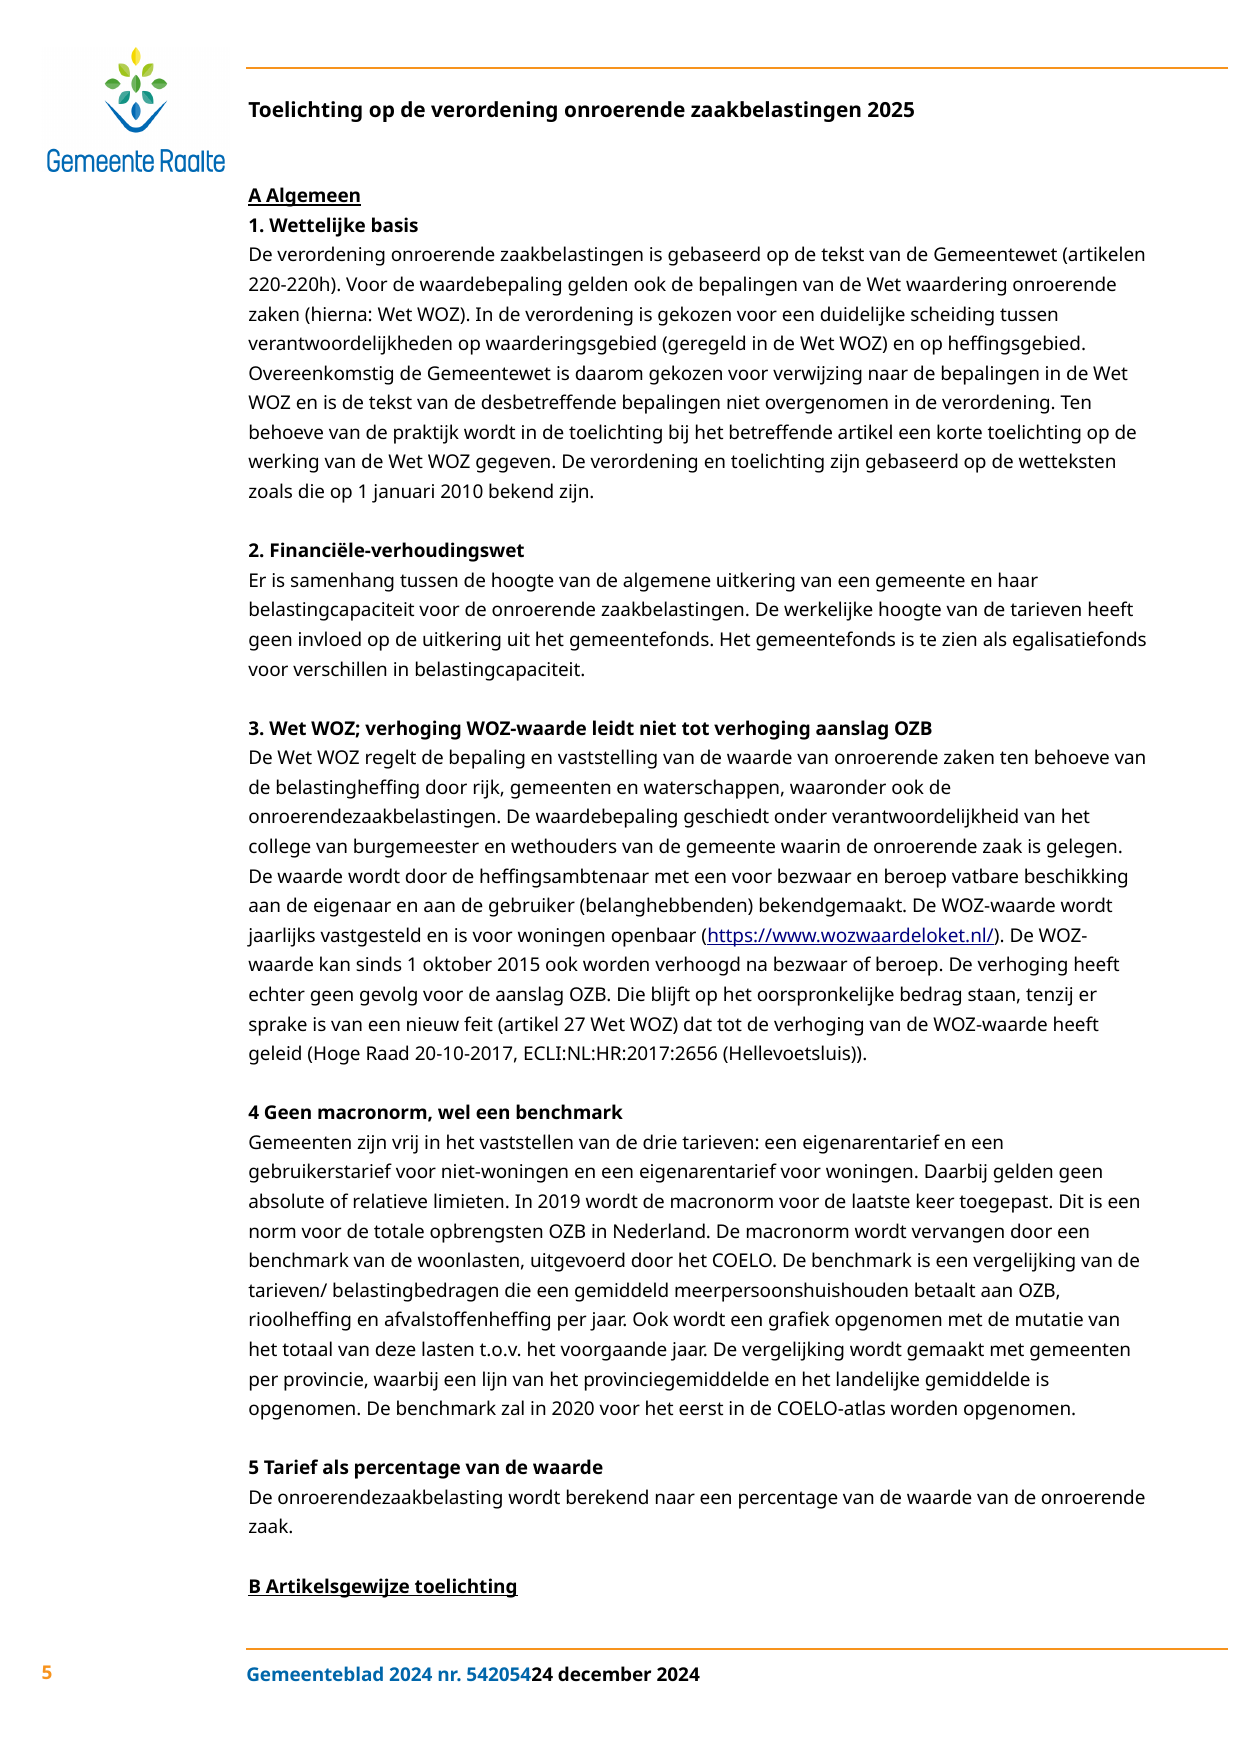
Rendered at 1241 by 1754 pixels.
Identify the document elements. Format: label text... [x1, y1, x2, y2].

text 4 Geen macronorm, wel een benchmark [248, 1099, 1152, 1125]
text De onroerendezaakbelasting wordt berekend naar een percentage van de waarde van de onroerende zaak. [248, 1484, 1152, 1539]
text 1. Wettelijke basis [248, 212, 1152, 238]
text De verordening onroerende zaakbelastingen is gebaseerd op de tekst van de Gemeentewet (artikelen 220-220h). Voor de waardebepaling gelden ook de bepalingen van de Wet waardering onroerende zaken (hierna: Wet WOZ). In de verordening is gekozen voor een duidelijke scheiding tussen verantwoordelijkheden op waarderingsgebied (geregeld in de Wet WOZ) en op heffingsgebied. Overeenkomstig de Gemeentewet is daarom gekozen voor verwijzing naar de bepalingen in de Wet WOZ en is de tekst van de desbetreffende bepalingen niet overgenomen in de verordening. Ten behoeve van de praktijk wordt in de toelichting bij het betreffende artikel een korte toelichting op de werking van de Wet WOZ gegeven. De verordening en toelichting zijn gebaseerd op de wetteksten zoals die op 1 januari 2010 bekend zijn. [248, 242, 1152, 504]
text 5 Tarief als percentage van de waarde [248, 1454, 1152, 1480]
text A Algemeen [248, 182, 1152, 208]
text Gemeenten zijn vrij in het vaststellen van de drie tarieven: een eigenarentarief en een gebruikerstarief voor niet-woningen en een eigenarentarief voor woningen. Daarbij gelden geen absolute of relatieve limieten. In 2019 wordt de macronorm voor de laatste keer toegepast. Dit is een norm voor de totale opbrengsten OZB in Nederland. De macronorm wordt vervangen door een benchmark van de woonlasten, uitgevoerd door het COELO. De benchmark is een vergelijking van de tarieven/ belastingbedragen die een gemiddeld meerpersoonshuishouden betaalt aan OZB, rioolheffing en afvalstoffenheffing per jaar. Ook wordt een grafiek opgenomen met de mutatie van het totaal van deze lasten t.o.v. het voorgaande jaar. De vergelijking wordt gemaakt met gemeenten per provincie, waarbij een lijn van het provinciegemiddelde en het landelijke gemiddelde is opgenomen. De benchmark zal in 2020 voor het eerst in de COELO-atlas worden opgenomen. [248, 1129, 1152, 1421]
text Er is samenhang tussen de hoogte van de algemene uitkering van een gemeente en haar belastingcapaciteit voor de onroerende zaakbelastingen. De werkelijke hoogte van de tarieven heeft geen invloed op de uitkering uit het gemeentefonds. Het gemeentefonds is te zien als egalisatiefonds voor verschillen in belastingcapaciteit. [248, 567, 1152, 682]
picture [41, 47, 231, 172]
text De Wet WOZ regelt de bepaling en vaststelling van de waarde van onroerende zaken ten behoeve van de belastingheffing door rijk, gemeenten en waterschappen, waaronder ook de onroerendezaakbelastingen. De waardebepaling geschiedt onder verantwoordelijkheid van het college van burgemeester en wethouders van de gemeente waarin de onroerende zaak is gelegen. De waarde wordt door de heffingsambtenaar met een voor bezwaar en beroep vatbare beschikking aan de eigenaar en aan de gebruiker (belanghebbenden) bekendgemaakt. De WOZ-waarde wordt jaarlijks vastgesteld en is voor woningen openbaar (https://www.wozwaardeloket.nl/). De WOZ-waarde kan sinds 1 oktober 2015 ook worden verhoogd na bezwaar of beroep. De verhoging heeft echter geen gevolg voor de aanslag OZB. Die blijft op het oorspronkelijke bedrag staan, tenzij er sprake is van een nieuw feit (artikel 27 Wet WOZ) dat tot de verhoging van de WOZ-waarde heeft geleid (Hoge Raad 20-10-2017, ECLI:NL:HR:2017:2656 (Hellevoetsluis)). [248, 744, 1152, 1066]
text Toelichting op de verordening onroerende zaakbelastingen 2025 [248, 95, 1152, 123]
text 3. Wet WOZ; verhoging WOZ-waarde leidt niet tot verhoging aanslag OZB [248, 715, 1152, 741]
text B Artikelsgewijze toelichting [248, 1573, 1152, 1599]
text 2. Financiële-verhoudingswet [248, 537, 1152, 563]
